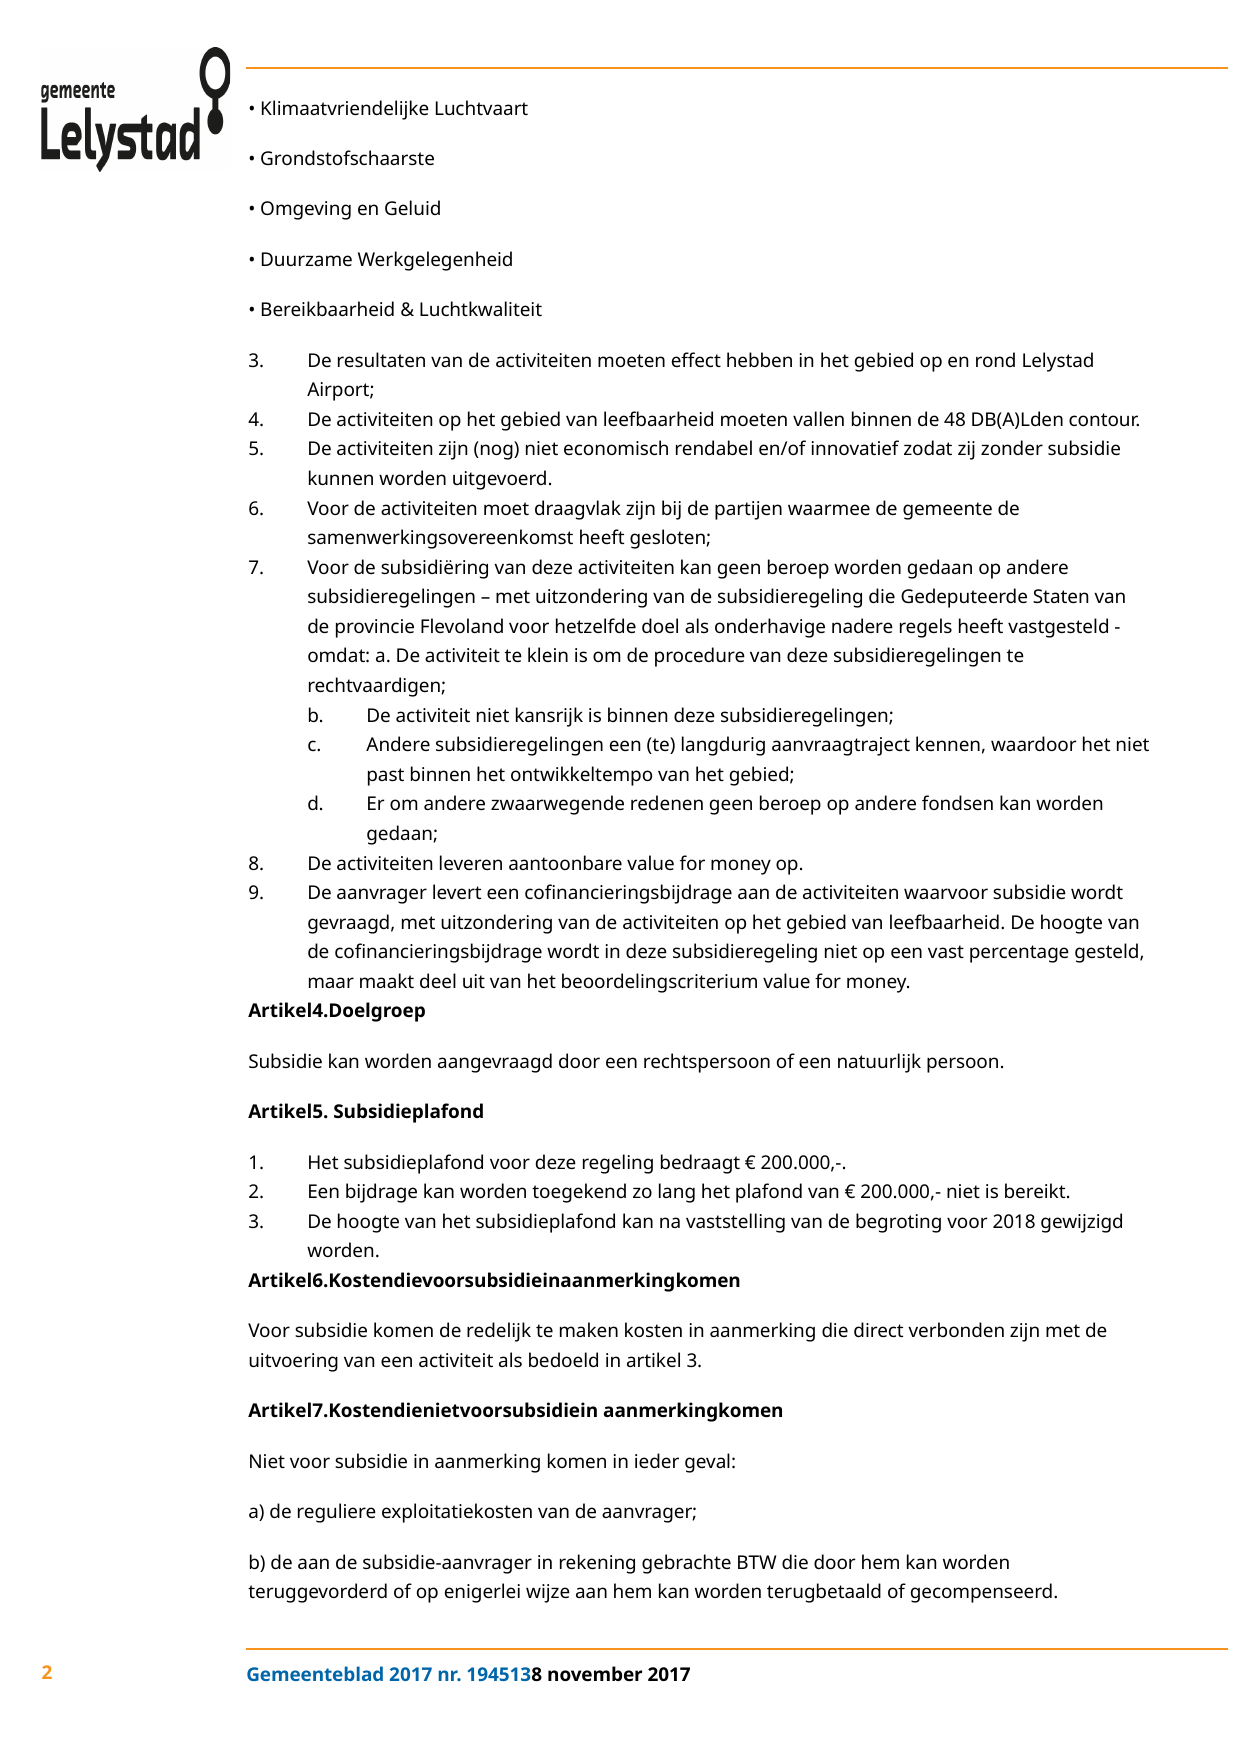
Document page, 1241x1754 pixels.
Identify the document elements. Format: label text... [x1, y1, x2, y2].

text Subsidie kan worden aangevraagd door een rechtspersoon of een natuurlijk persoon. [248, 1048, 1152, 1074]
text Artikel6.Kostendievoorsubsidieinaanmerkingkomen [248, 1267, 1152, 1293]
text • Duurzame Werkgelegenheid [248, 246, 1152, 272]
list Er om andere zwaarwegende redenen geen beroep op andere fondsen kan worden gedaan; [307, 791, 1152, 846]
text Artikel4.Doelgroep [248, 998, 1152, 1023]
list Een bijdrage kan worden toegekend zo lang het plafond van € 200.000,- niet is bereikt. [248, 1178, 1152, 1204]
text • Klimaatvriendelijke Luchtvaart [248, 95, 1152, 121]
list De activiteiten op het gebied van leefbaarheid moeten vallen binnen de 48 DB(A)Lden contour. [248, 406, 1152, 432]
list De hoogte van het subsidieplafond kan na vaststelling van de begroting voor 2018 gewijzigd worden. [248, 1208, 1152, 1263]
text • Bereikbaarheid & Luchtkwaliteit [248, 296, 1152, 322]
list Voor de subsidiëring van deze activiteiten kan geen beroep worden gedaan op andere subsidieregelingen – met uitzondering van de subsidieregeling die Gedeputeerde Staten van de provincie Flevoland voor hetzelfde doel als onderhavige nadere regels heeft vastgesteld - omdat: a. De activiteit te klein is om de procedure van deze subsidieregelingen te rechtvaardigen; [248, 554, 1152, 698]
text b) de aan de subsidie-aanvrager in rekening gebrachte BTW die door hem kan worden teruggevorderd of op enigerlei wijze aan hem kan worden terugbetaald of gecompenseerd. [248, 1549, 1152, 1604]
picture [41, 47, 231, 172]
text Artikel5. Subsidieplafond [248, 1098, 1152, 1124]
text Artikel7.Kostendienietvoorsubsidiein aanmerkingkomen [248, 1398, 1152, 1423]
text Voor subsidie komen de redelijk te maken kosten in aanmerking die direct verbonden zijn met de uitvoering van een activiteit als bedoeld in artikel 3. [248, 1318, 1152, 1373]
text a) de reguliere exploitatiekosten van de aanvrager; [248, 1498, 1152, 1524]
text • Omgeving en Geluid [248, 196, 1152, 221]
list De activiteiten leveren aantoonbare value for money op. [248, 850, 1152, 876]
list Het subsidieplafond voor deze regeling bedraagt € 200.000,-. [248, 1149, 1152, 1175]
list De aanvrager levert een cofinancieringsbijdrage aan de activiteiten waarvoor subsidie wordt gevraagd, met uitzondering van de activiteiten op het gebied van leefbaarheid. De hoogte van de cofinancieringsbijdrage wordt in deze subsidieregeling niet op een vast percentage gesteld, maar maakt deel uit van het beoordelingscriterium value for money. [248, 879, 1152, 994]
text • Grondstofschaarste [248, 145, 1152, 171]
list De resultaten van de activiteiten moeten effect hebben in het gebied op en rond Lelystad Airport; [248, 347, 1152, 402]
list De activiteit niet kansrijk is binnen deze subsidieregelingen; [307, 702, 1152, 728]
text Niet voor subsidie in aanmerking komen in ieder geval: [248, 1448, 1152, 1474]
list Andere subsidieregelingen een (te) langdurig aanvraagtraject kennen, waardoor het niet past binnen het ontwikkeltempo van het gebied; [307, 731, 1152, 787]
list Voor de activiteiten moet draagvlak zijn bij de partijen waarmee de gemeente de samenwerkingsovereenkomst heeft gesloten; [248, 495, 1152, 550]
list De activiteiten zijn (nog) niet economisch rendabel en/of innovatief zodat zij zonder subsidie kunnen worden uitgevoerd. [248, 436, 1152, 491]
